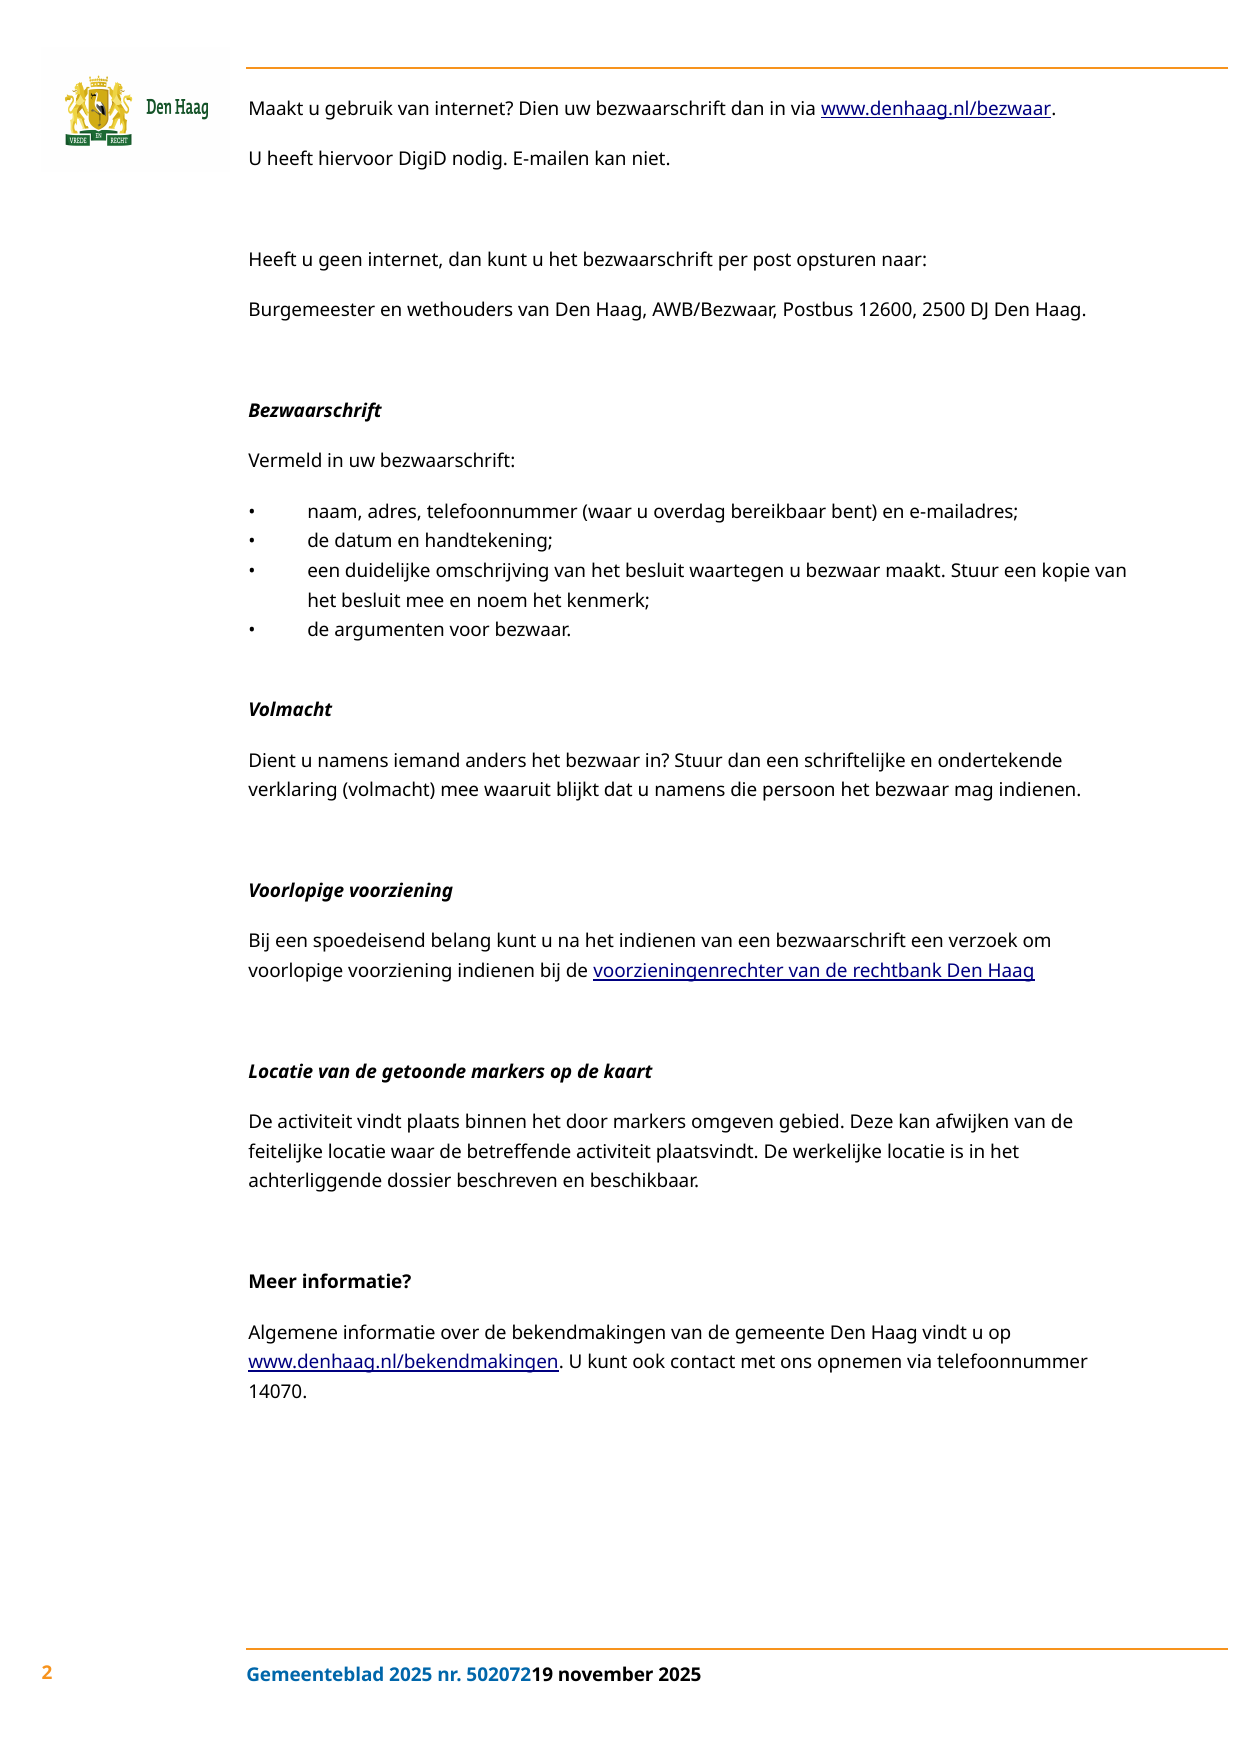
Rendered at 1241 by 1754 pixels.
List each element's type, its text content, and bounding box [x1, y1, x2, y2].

text Bezwaarschrift [248, 397, 1152, 423]
list de argumenten voor bezwaar. [248, 616, 1152, 642]
text Maakt u gebruik van internet? Dien uw bezwaarschrift dan in via www.denhaag.nl/bezwaar. [248, 95, 1152, 121]
text Heeft u geen internet, dan kunt u het bezwaarschrift per post opsturen naar: [248, 246, 1152, 272]
picture [41, 47, 231, 172]
list een duidelijke omschrijving van het besluit waartegen u bezwaar maakt. Stuur een kopie van het besluit mee en noem het kenmerk; [248, 557, 1152, 613]
text Locatie van de getoonde markers op de kaart [248, 1058, 1152, 1084]
list de datum en handtekening; [248, 528, 1152, 553]
text Vermeld in uw bezwaarschrift: [248, 448, 1152, 473]
text Meer informatie? [248, 1268, 1152, 1294]
text Algemene informatie over de bekendmakingen van de gemeente Den Haag vindt u op www.denhaag.nl/bekendmakingen. U kunt ook contact met ons opnemen via telefoonnummer 14070. [248, 1319, 1152, 1404]
text U heeft hiervoor DigiD nodig. E-mailen kan niet. [248, 145, 1152, 171]
text Dient u namens iemand anders het bezwaar in? Stuur dan een schriftelijke en ondertekende verklaring (volmacht) mee waaruit blijkt dat u namens die persoon het bezwaar mag indienen. [248, 747, 1152, 802]
text De activiteit vindt plaats binnen het door markers omgeven gebied. Deze kan afwijken van de feitelijke locatie waar de betreffende activiteit plaatsvindt. De werkelijke locatie is in het achterliggende dossier beschreven en beschikbaar. [248, 1108, 1152, 1193]
text Volmacht [248, 696, 1152, 722]
text Voorlopige voorziening [248, 877, 1152, 903]
text Bij een spoedeisend belang kunt u na het indienen van een bezwaarschrift een verzoek om voorlopige voorziening indienen bij de voorzieningenrechter van de rechtbank Den Haag [248, 928, 1152, 983]
text Burgemeester en wethouders van Den Haag, AWB/Bezwaar, Postbus 12600, 2500 DJ Den Haag. [248, 296, 1152, 322]
list naam, adres, telefoonnummer (waar u overdag bereikbaar bent) en e-mailadres; [248, 498, 1152, 524]
